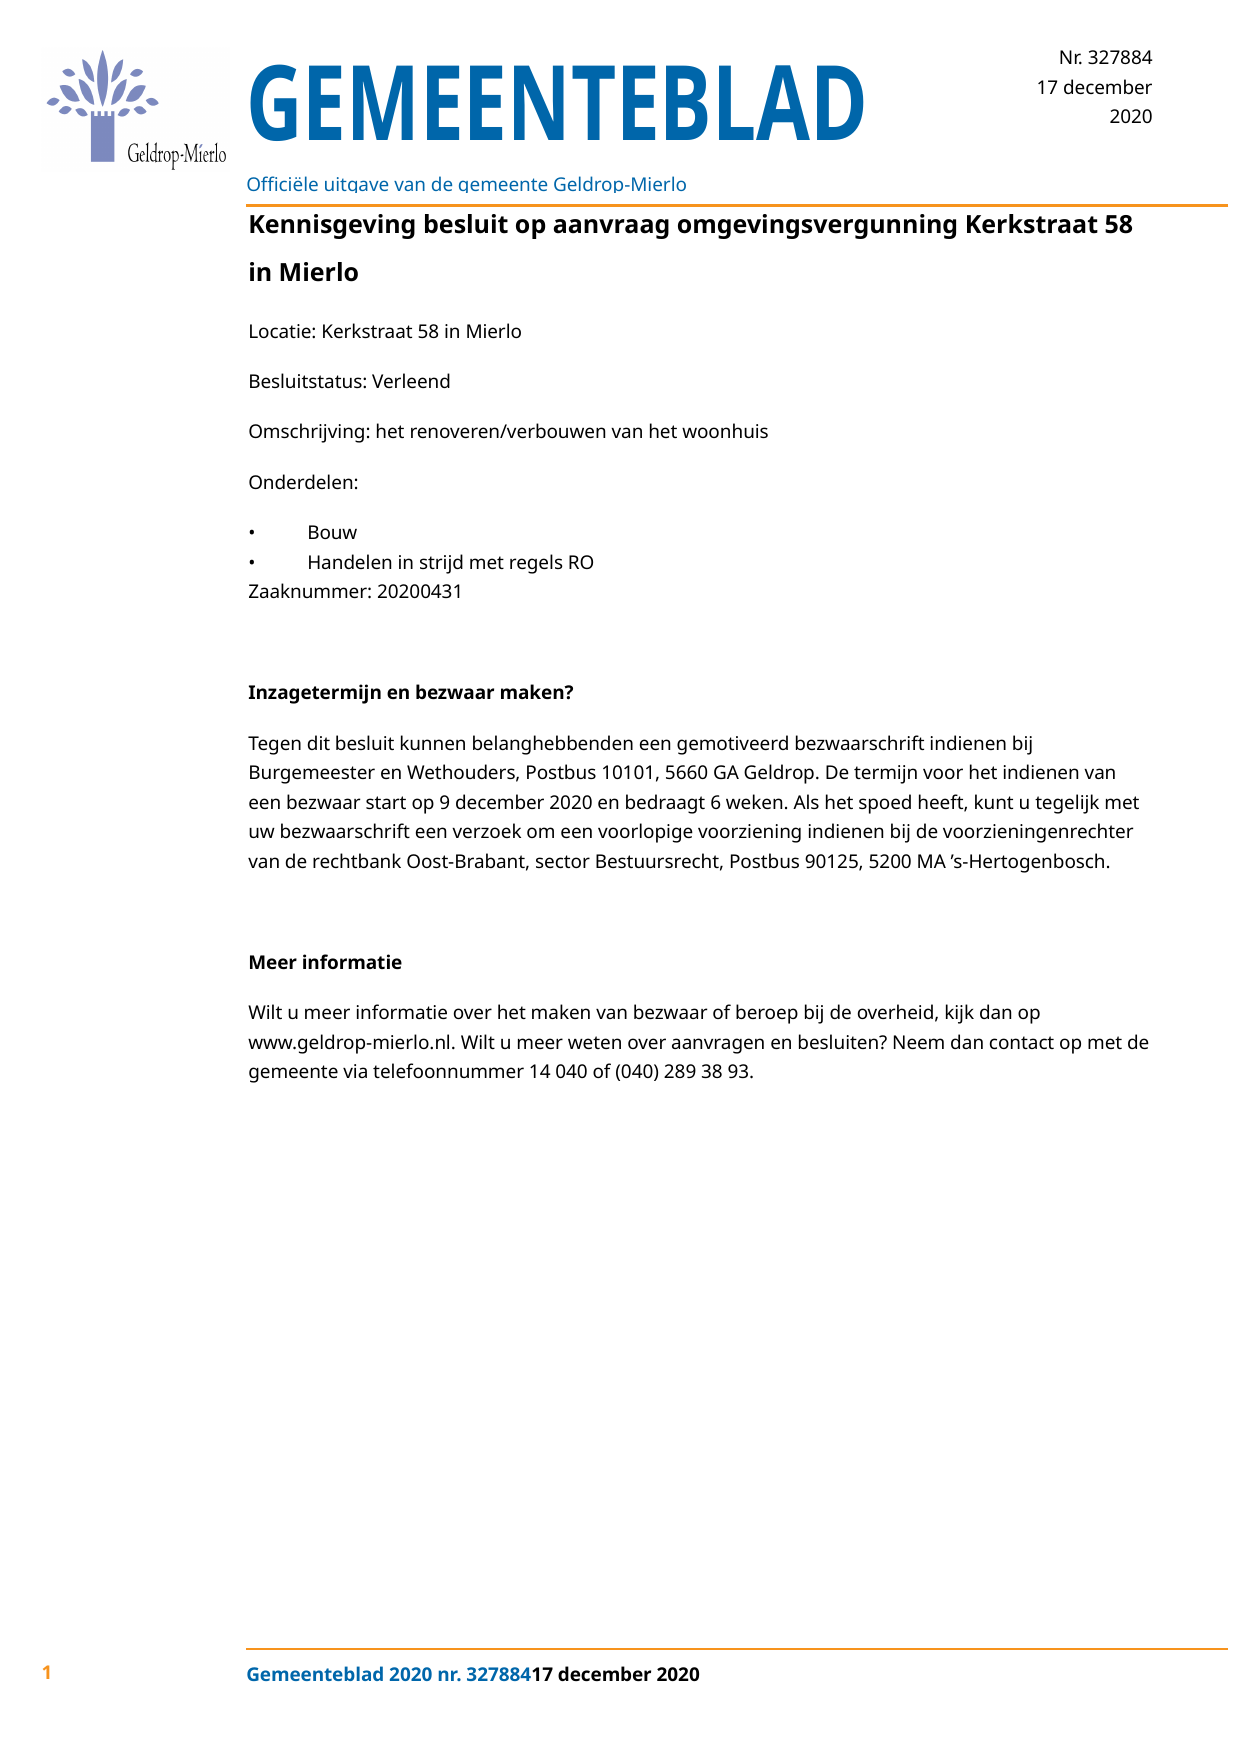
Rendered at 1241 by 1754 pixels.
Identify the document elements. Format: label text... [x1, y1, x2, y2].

text Onderdelen: [248, 469, 1152, 495]
list Handelen in strijd met regels RO [248, 549, 1152, 575]
text Meer informatie [248, 949, 1152, 975]
text Inzagetermijn en bezwaar maken? [248, 679, 1152, 705]
text Besluitstatus: Verleend [248, 368, 1152, 394]
text Zaaknummer: 20200431 [248, 579, 1152, 604]
text Wilt u meer informatie over het maken van bezwaar of beroep bij de overheid, kijk dan op www.geldrop-mierlo.nl. Wilt u meer weten over aanvragen en besluiten? Neem dan contact op met de gemeente via telefoonnummer 14 040 of (040) 289 38 93. [248, 999, 1152, 1084]
list Bouw [248, 519, 1152, 545]
text Locatie: Kerkstraat 58 in Mierlo [248, 318, 1152, 344]
text Tegen dit besluit kunnen belanghebbenden een gemotiveerd bezwaarschrift indienen bij Burgemeester en Wethouders, Postbus 10101, 5660 GA Geldrop. De termijn voor het indienen van een bezwaar start op 9 december 2020 en bedraagt 6 weken. Als het spoed heeft, kunt u tegelijk met uw bezwaarschrift een verzoek om een voorlopige voorziening indienen bij de voorzieningenrechter van de rechtbank Oost-Brabant, sector Bestuursrecht, Postbus 90125, 5200 MA ’s-Hertogenbosch. [248, 730, 1152, 874]
picture [41, 47, 231, 172]
text Kennisgeving besluit op aanvraag omgevingsvergunning Kerkstraat 58 in Mierlo [248, 207, 1152, 288]
text Omschrijving: het renoveren/verbouwen van het woonhuis [248, 419, 1152, 444]
